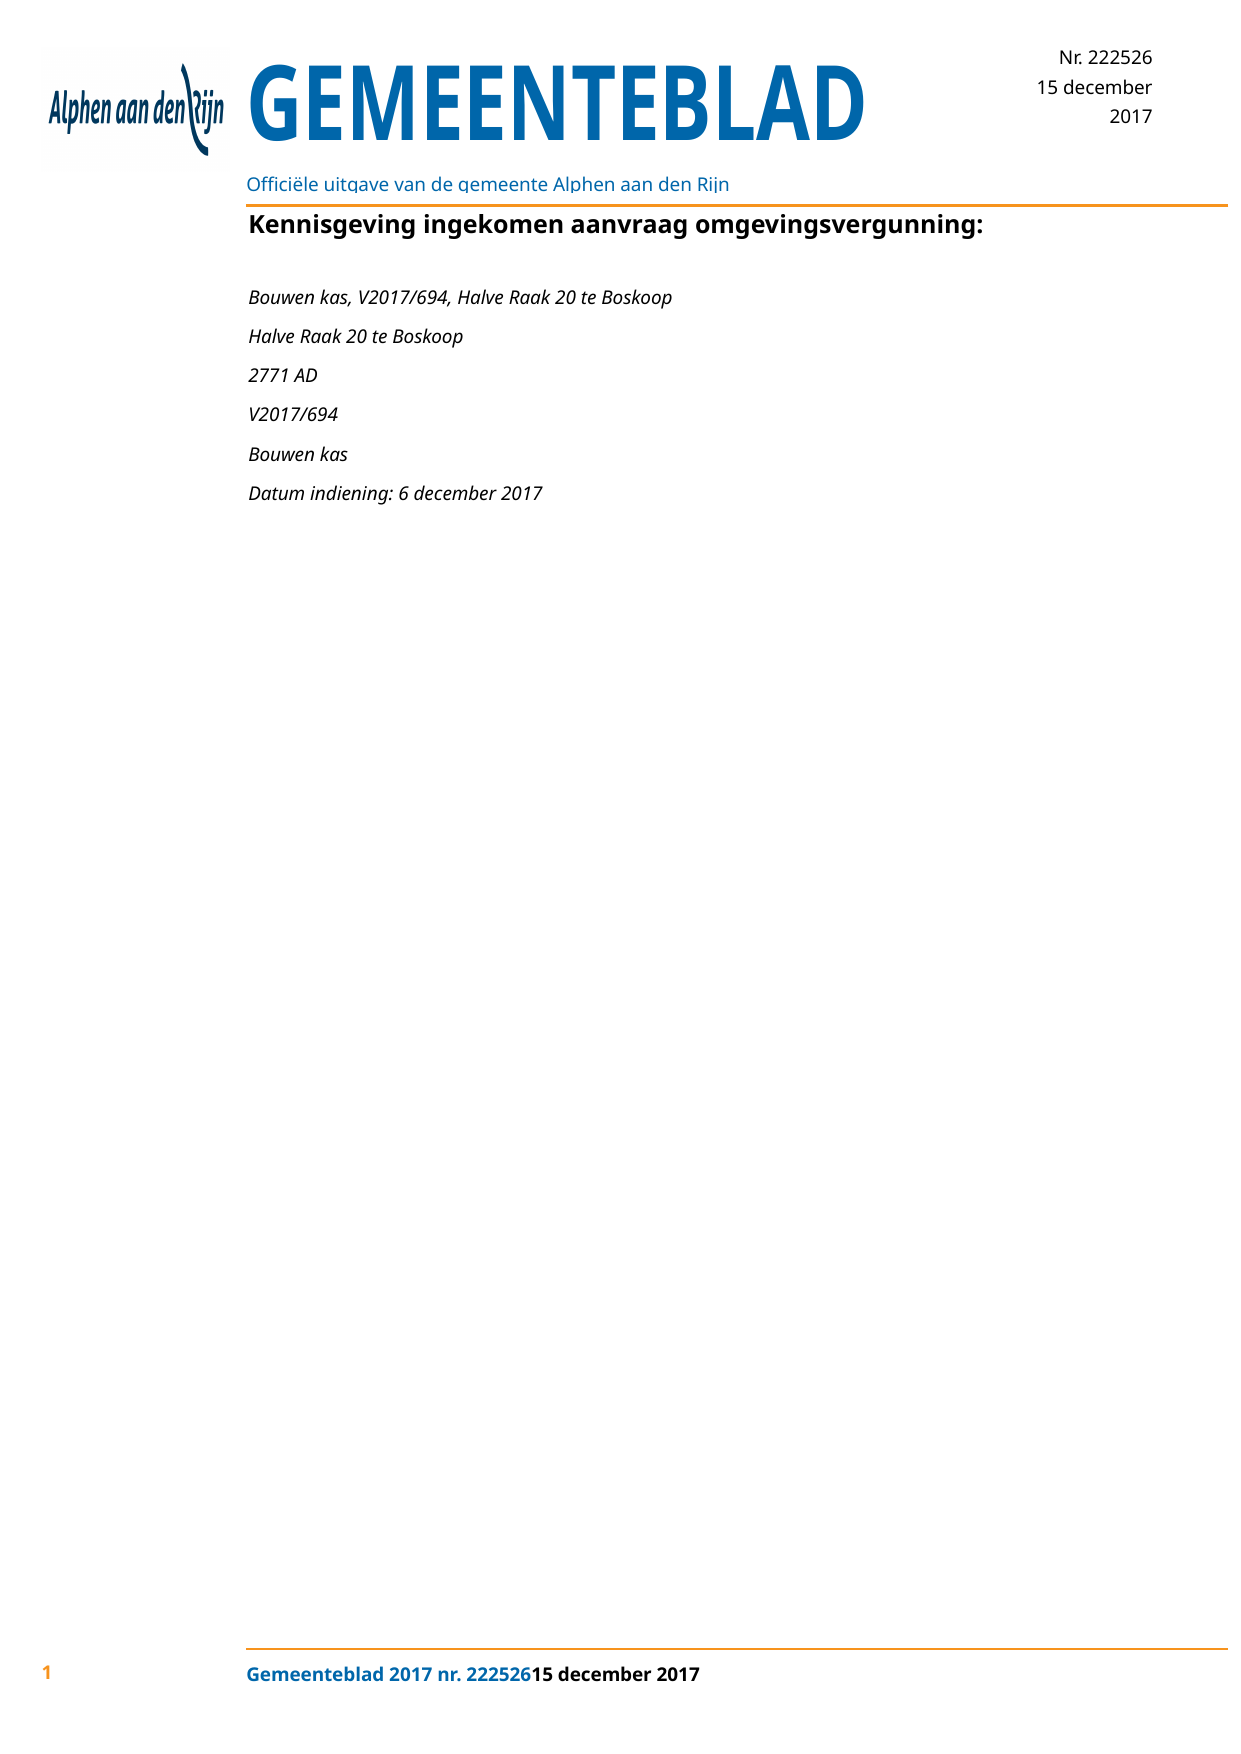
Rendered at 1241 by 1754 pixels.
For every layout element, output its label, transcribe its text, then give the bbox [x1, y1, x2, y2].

text 2771 AD [248, 362, 1152, 388]
text Halve Raak 20 te Boskoop [248, 323, 1152, 349]
picture [41, 47, 231, 172]
text Kennisgeving ingekomen aanvraag omgevingsvergunning: [248, 207, 1152, 241]
text Datum indiening: 6 december 2017 [248, 480, 1152, 506]
text Bouwen kas, V2017/694, Halve Raak 20 te Boskoop [248, 284, 1152, 309]
text V2017/694 [248, 402, 1152, 427]
text Bouwen kas [248, 441, 1152, 467]
